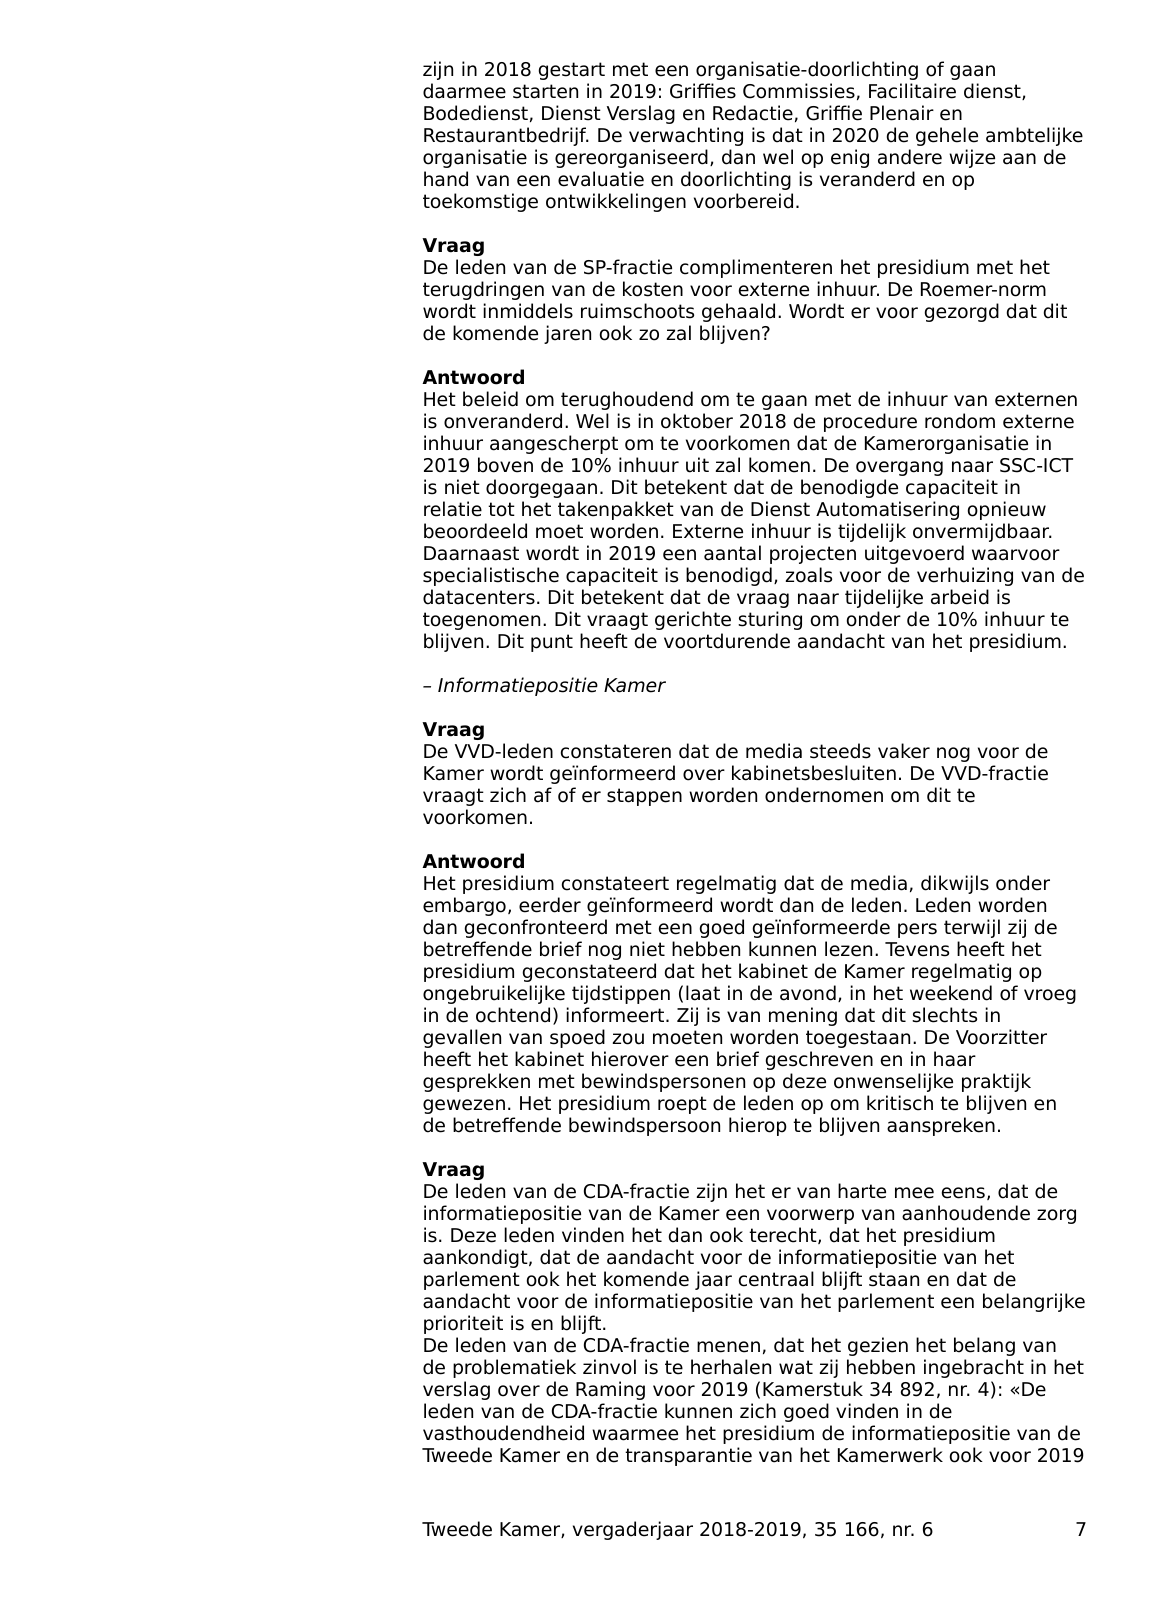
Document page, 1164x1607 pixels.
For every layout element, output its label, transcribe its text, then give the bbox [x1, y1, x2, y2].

text zijn in 2018 gestart met een organisatie-doorlichting of gaan daarmee starten in 2019: Griffies Commissies, Facilitaire dienst, Bodedienst, Dienst Verslag en Redactie, Griffie Plenair en Restaurantbedrijf. De verwachting is dat in 2020 de gehele ambtelijke organisatie is gereorganiseerd, dan wel op enig andere wijze aan de hand van een evaluatie en doorlichting is veranderd en op toekomstige ontwikkelingen voorbereid. [422, 59, 1087, 213]
text De leden van de CDA-fractie menen, dat het gezien het belang van de problematiek zinvol is te herhalen wat zij hebben ingebracht in het verslag over de Raming voor 2019 (Kamerstuk 34 892, nr. 4): «De leden van de CDA-fractie kunnen zich goed vinden in de vasthoudendheid waarmee het presidium de informatiepositie van de Tweede Kamer en de transparantie van het Kamerwerk ook voor 2019 [422, 1335, 1087, 1467]
text Het presidium constateert regelmatig dat de media, dikwijls onder embargo, eerder geïnformeerd wordt dan de leden. Leden worden dan geconfronteerd met een goed geïnformeerde pers terwijl zij de betreffende brief nog niet hebben kunnen lezen. Tevens heeft het presidium geconstateerd dat het kabinet de Kamer regelmatig op ongebruikelijke tijdstippen (laat in de avond, in het weekend of vroeg in de ochtend) informeert. Zij is van mening dat dit slechts in gevallen van spoed zou moeten worden toegestaan. De Voorzitter heeft het kabinet hierover een brief geschreven en in haar gesprekken met bewindspersonen op deze onwenselijke praktijk gewezen. Het presidium roept de leden op om kritisch te blijven en de betreffende bewindspersoon hierop te blijven aanspreken. [422, 873, 1087, 1137]
text Vraag [422, 235, 1087, 257]
text De leden van de SP-fractie complimenteren het presidium met het terugdringen van de kosten voor externe inhuur. De Roemer-norm wordt inmiddels ruimschoots gehaald. Wordt er voor gezorgd dat dit de komende jaren ook zo zal blijven? [422, 257, 1087, 345]
text Antwoord [422, 367, 1087, 389]
text De VVD-leden constateren dat de media steeds vaker nog voor de Kamer wordt geïnformeerd over kabinetsbesluiten. De VVD-fractie vraagt zich af of er stappen worden ondernomen om dit te voorkomen. [422, 741, 1087, 829]
text De leden van de CDA-fractie zijn het er van harte mee eens, dat de informatiepositie van de Kamer een voorwerp van aanhoudende zorg is. Deze leden vinden het dan ook terecht, dat het presidium aankondigt, dat de aandacht voor de informatiepositie van het parlement ook het komende jaar centraal blijft staan en dat de aandacht voor de informatiepositie van het parlement een belangrijke prioriteit is en blijft. [422, 1181, 1087, 1335]
text Het beleid om terughoudend om te gaan met de inhuur van externen is onveranderd. Wel is in oktober 2018 de procedure rondom externe inhuur aangescherpt om te voorkomen dat de Kamerorganisatie in 2019 boven de 10% inhuur uit zal komen. De overgang naar SSC-ICT is niet doorgegaan. Dit betekent dat de benodigde capaciteit in relatie tot het takenpakket van de Dienst Automatisering opnieuw beoordeeld moet worden. Externe inhuur is tijdelijk onvermijdbaar. Daarnaast wordt in 2019 een aantal projecten uitgevoerd waarvoor specialistische capaciteit is benodigd, zoals voor de verhuizing van de datacenters. Dit betekent dat de vraag naar tijdelijke arbeid is toegenomen. Dit vraagt gerichte sturing om onder de 10% inhuur te blijven. Dit punt heeft de voortdurende aandacht van het presidium. [422, 389, 1087, 653]
text Vraag [422, 1159, 1087, 1181]
subtitle – Informatiepositie Kamer [422, 675, 1087, 697]
text Vraag [422, 719, 1087, 741]
text Antwoord [422, 851, 1087, 873]
